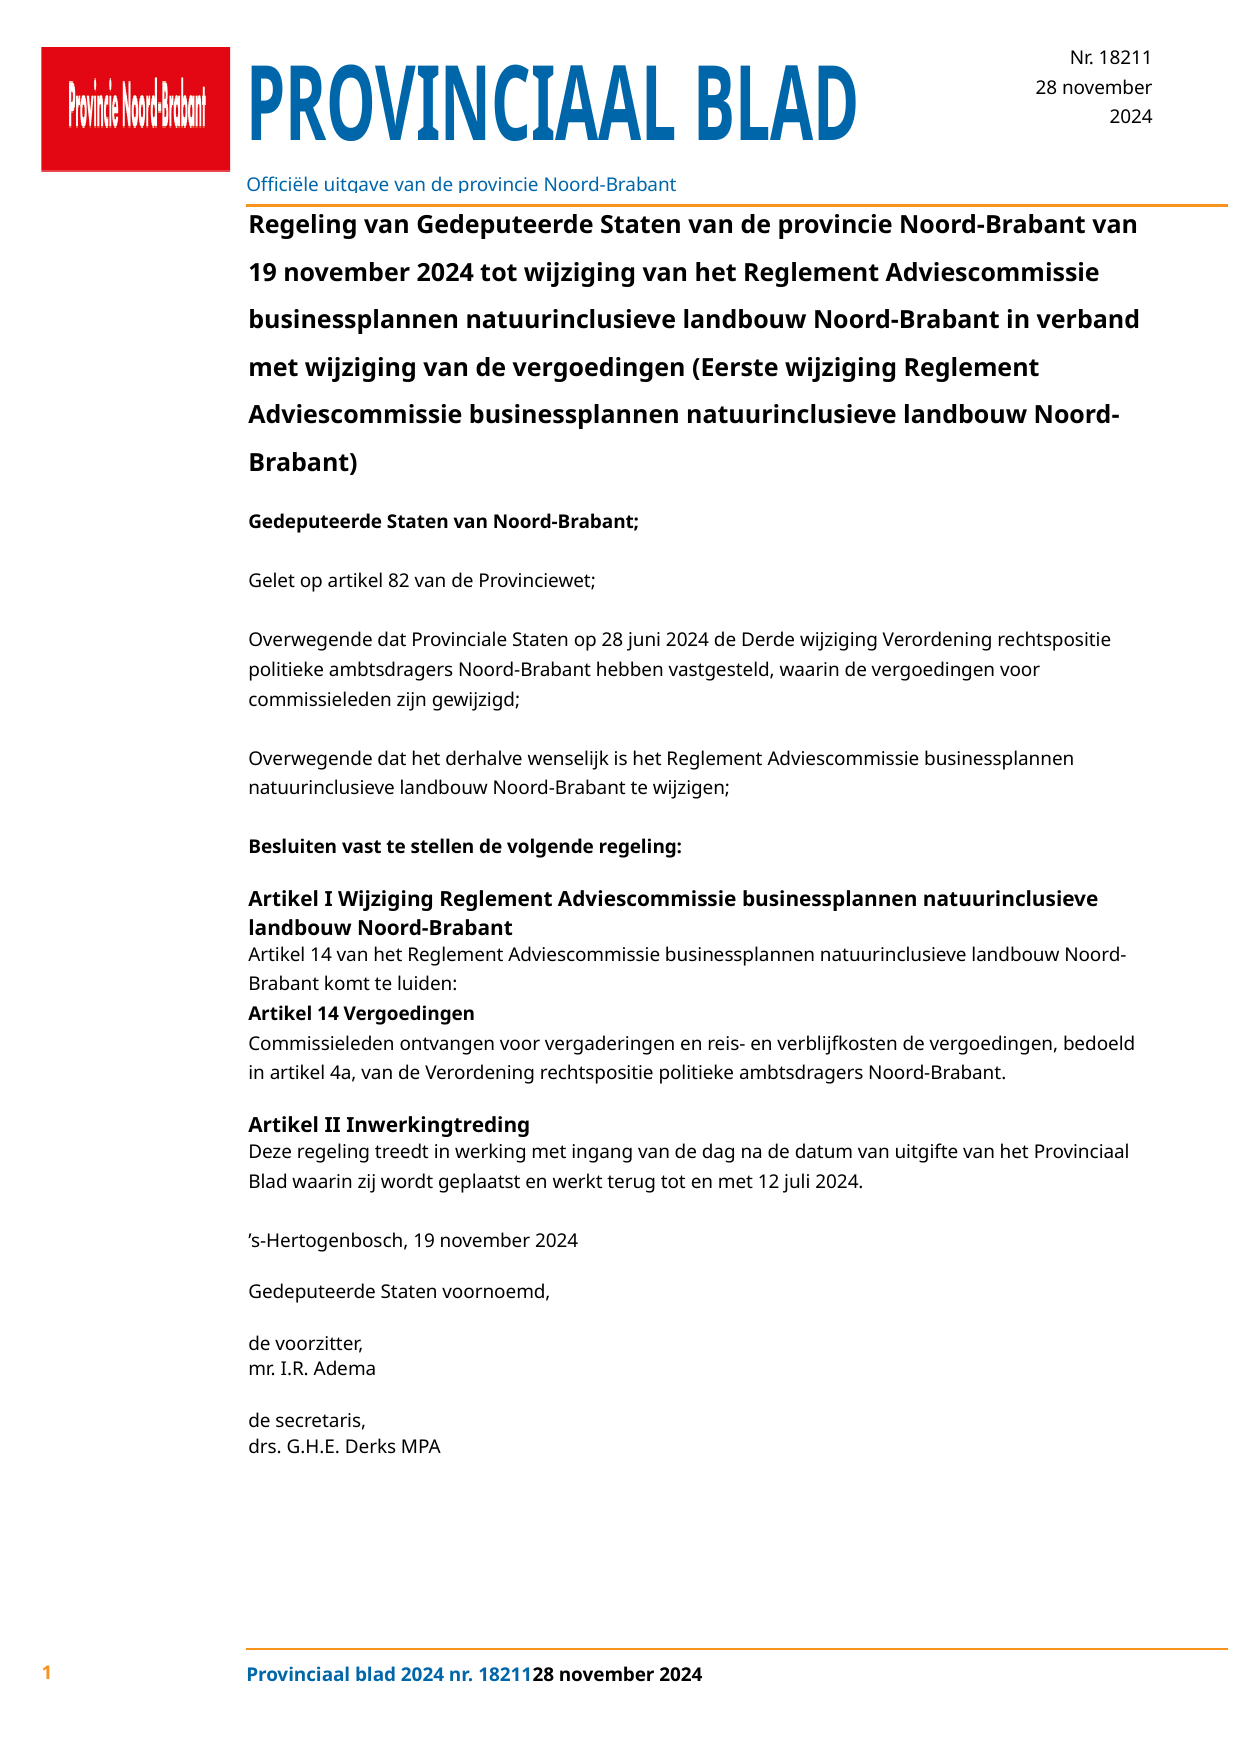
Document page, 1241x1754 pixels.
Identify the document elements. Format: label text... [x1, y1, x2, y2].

text Overwegende dat Provinciale Staten op 28 juni 2024 de Derde wijziging Verordening rechtspositie politieke ambtsdragers Noord-Brabant hebben vastgesteld, waarin de vergoedingen voor commissieleden zijn gewijzigd; [248, 627, 1152, 712]
text Gelet op artikel 82 van de Provinciewet; [248, 567, 1152, 593]
picture [41, 47, 231, 172]
text Commissieleden ontvangen voor vergaderingen en reis- en verblijfkosten de vergoedingen, bedoeld in artikel 4a, van de Verordening rechtspositie politieke ambtsdragers Noord-Brabant. [248, 1030, 1152, 1085]
text mr. I.R. Adema [248, 1356, 1152, 1381]
text drs. G.H.E. Derks MPA [248, 1433, 1152, 1458]
text ’s-Hertogenbosch, 19 november 2024 [248, 1227, 1152, 1253]
text Besluiten vast te stellen de volgende regeling: [248, 834, 1152, 859]
text Artikel II Inwerkingtreding [248, 1110, 1152, 1138]
text Gedeputeerde Staten van Noord-Brabant; [248, 508, 1152, 534]
text de voorzitter, [248, 1330, 1152, 1356]
text Gedeputeerde Staten voornoemd, [248, 1278, 1152, 1304]
text de secretaris, [248, 1407, 1152, 1433]
text Artikel I Wijziging Reglement Adviescommissie businessplannen natuurinclusieve landbouw Noord-Brabant [248, 884, 1152, 941]
text Artikel 14 Vergoedingen [248, 1000, 1152, 1026]
text Deze regeling treedt in werking met ingang van de dag na de datum van uitgifte van het Provinciaal Blad waarin zij wordt geplaatst en werkt terug tot en met 12 juli 2024. [248, 1138, 1152, 1193]
text Artikel 14 van het Reglement Adviescommissie businessplannen natuurinclusieve landbouw Noord-Brabant komt te luiden: [248, 941, 1152, 996]
text Overwegende dat het derhalve wenselijk is het Reglement Adviescommissie businessplannen natuurinclusieve landbouw Noord-Brabant te wijzigen; [248, 745, 1152, 800]
text Regeling van Gedeputeerde Staten van de provincie Noord-Brabant van 19 november 2024 tot wijziging van het Reglement Adviescommissie businessplannen natuurinclusieve landbouw Noord-Brabant in verband met wijziging van de vergoedingen (Eerste wijziging Reglement Adviescommissie businessplannen natuurinclusieve landbouw Noord-Brabant) [248, 207, 1152, 479]
